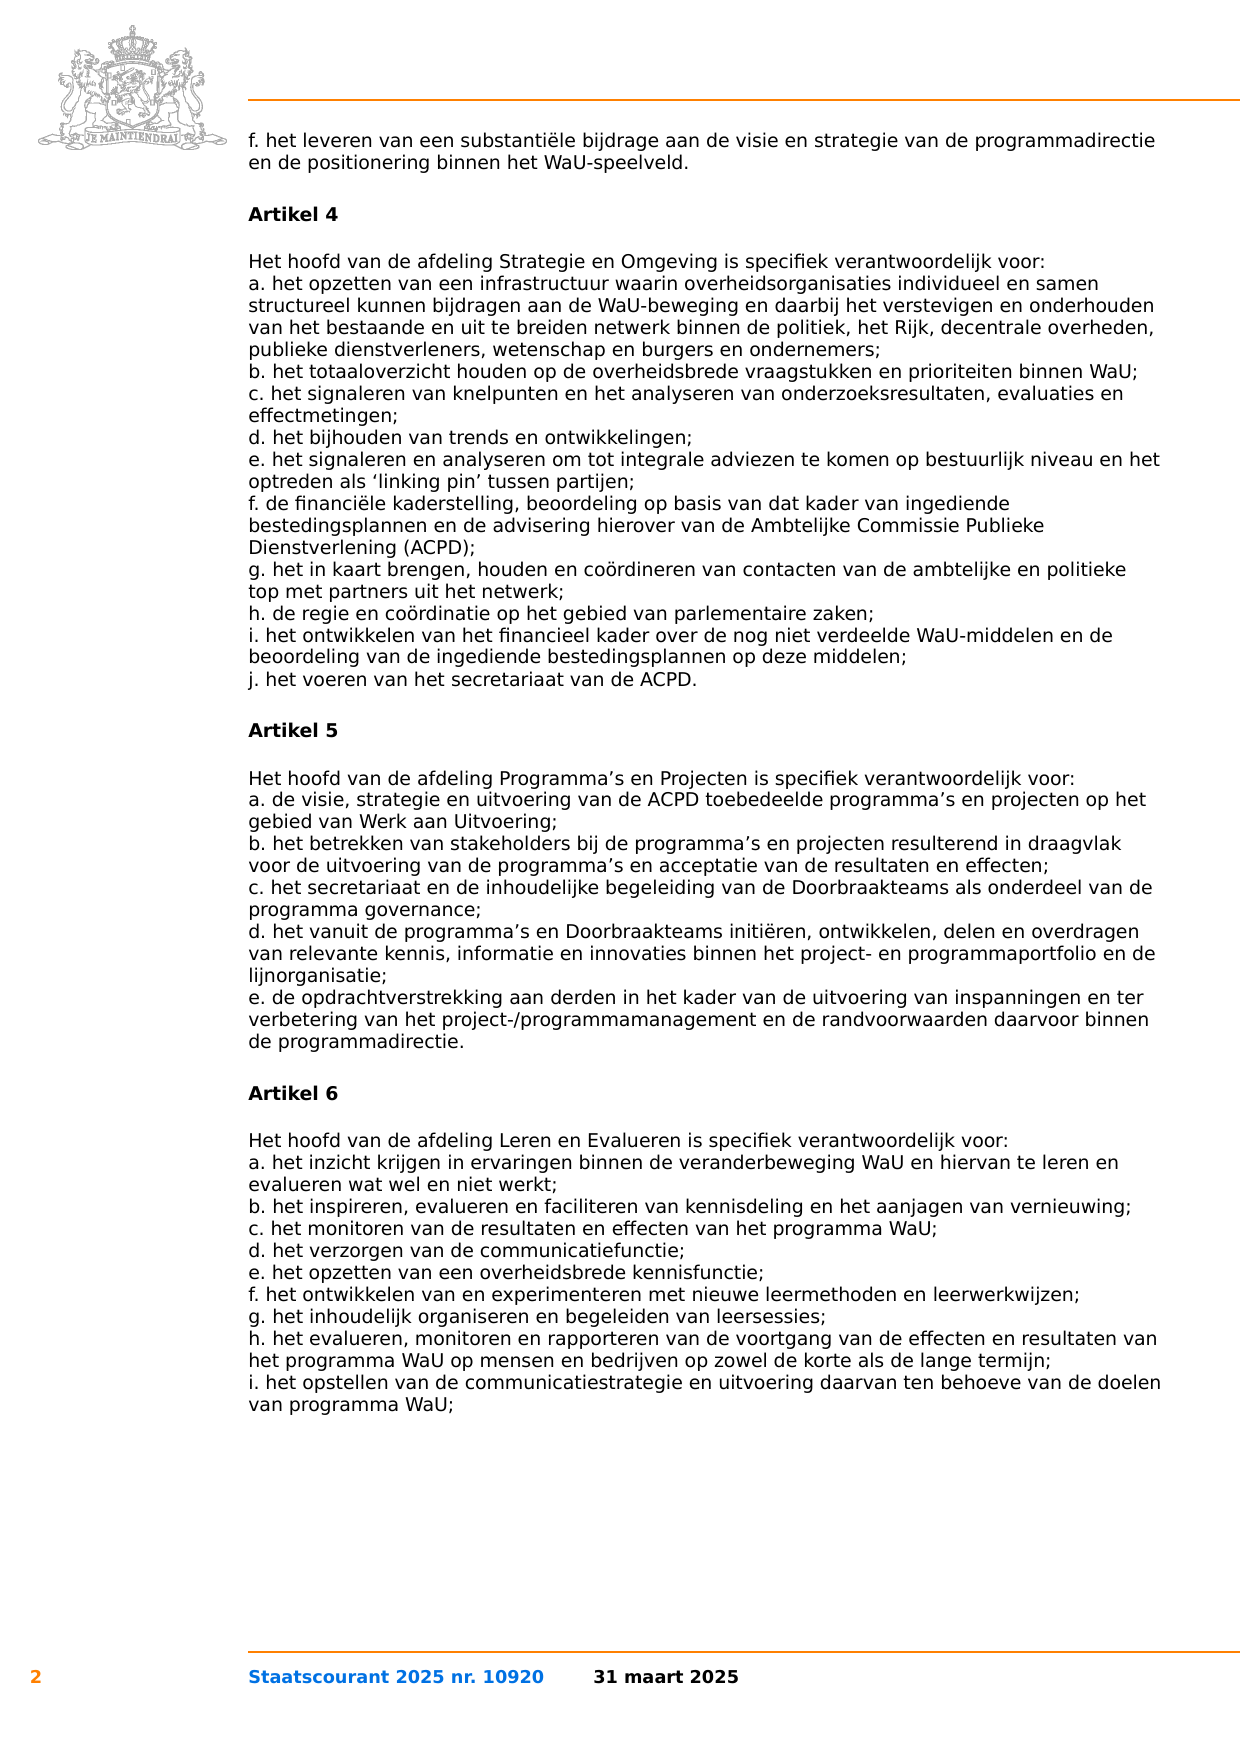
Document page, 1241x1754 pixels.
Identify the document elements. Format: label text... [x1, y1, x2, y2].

text i. het opstellen van de communicatiestrategie en uitvoering daarvan ten behoeve van de doelen van programma WaU; [248, 1372, 1163, 1416]
text b. het totaaloverzicht houden op de overheidsbrede vraagstukken en prioriteiten binnen WaU; [248, 361, 1163, 383]
text Het hoofd van de afdeling Strategie en Omgeving is specifiek verantwoordelijk voor: [248, 251, 1163, 273]
text c. het signaleren van knelpunten en het analyseren van onderzoeksresultaten, evaluaties en effectmetingen; [248, 383, 1163, 427]
text h. de regie en coördinatie op het gebied van parlementaire zaken; [248, 602, 1163, 624]
text d. het vanuit de programma’s en Doorbraakteams initiëren, ontwikkelen, delen en overdragen van relevante kennis, informatie en innovaties binnen het project- en programmaportfolio en de lijnorganisatie; [248, 921, 1163, 987]
subtitle Artikel 5 [248, 720, 1163, 742]
text e. het signaleren en analyseren om tot integrale adviezen te komen op bestuurlijk niveau en het optreden als ‘linking pin’ tussen partijen; [248, 449, 1163, 493]
text c. het monitoren van de resultaten en effecten van het programma WaU; [248, 1218, 1163, 1240]
text a. het inzicht krijgen in ervaringen binnen de veranderbeweging WaU en hiervan te leren en evalueren wat wel en niet werkt; [248, 1152, 1163, 1196]
text g. het in kaart brengen, houden en coördineren van contacten van de ambtelijke en politieke top met partners uit het netwerk; [248, 558, 1163, 602]
text b. het betrekken van stakeholders bij de programma’s en projecten resulterend in draagvlak voor de uitvoering van de programma’s en acceptatie van de resultaten en effecten; [248, 833, 1163, 877]
text d. het verzorgen van de communicatiefunctie; [248, 1240, 1163, 1262]
text e. de opdrachtverstrekking aan derden in het kader van de uitvoering van inspanningen en ter verbetering van het project-/programmamanagement en de randvoorwaarden daarvoor binnen de programmadirectie. [248, 987, 1163, 1053]
text a. de visie, strategie en uitvoering van de ACPD toebedeelde programma’s en projecten op het gebied van Werk aan Uitvoering; [248, 789, 1163, 833]
subtitle Artikel 4 [248, 204, 1163, 226]
text Het hoofd van de afdeling Programma’s en Projecten is specifiek verantwoordelijk voor: [248, 767, 1163, 789]
text d. het bijhouden van trends en ontwikkelingen; [248, 427, 1163, 449]
text c. het secretariaat en de inhoudelijke begeleiding van de Doorbraakteams als onderdeel van de programma governance; [248, 877, 1163, 921]
text g. het inhoudelijk organiseren en begeleiden van leersessies; [248, 1306, 1163, 1328]
text i. het ontwikkelen van het financieel kader over de nog niet verdeelde WaU-middelen en de beoordeling van de ingediende bestedingsplannen op deze middelen; [248, 624, 1163, 668]
text Het hoofd van de afdeling Leren en Evalueren is specifiek verantwoordelijk voor: [248, 1130, 1163, 1152]
text f. het ontwikkelen van en experimenteren met nieuwe leermethoden en leerwerkwijzen; [248, 1284, 1163, 1306]
text j. het voeren van het secretariaat van de ACPD. [248, 668, 1163, 690]
picture [38, 25, 227, 150]
text f. het leveren van een substantiële bijdrage aan de visie en strategie van de programmadirectie en de positionering binnen het WaU-speelveld. [248, 130, 1163, 174]
text e. het opzetten van een overheidsbrede kennisfunctie; [248, 1262, 1163, 1284]
text h. het evalueren, monitoren en rapporteren van de voortgang van de effecten en resultaten van het programma WaU op mensen en bedrijven op zowel de korte als de lange termijn; [248, 1328, 1163, 1372]
text a. het opzetten van een infrastructuur waarin overheidsorganisaties individueel en samen structureel kunnen bijdragen aan de WaU-beweging en daarbij het verstevigen en onderhouden van het bestaande en uit te breiden netwerk binnen de politiek, het Rijk, decentrale overheden, publieke dienstverleners, wetenschap en burgers en ondernemers; [248, 273, 1163, 361]
subtitle Artikel 6 [248, 1083, 1163, 1105]
text f. de financiële kaderstelling, beoordeling op basis van dat kader van ingediende bestedingsplannen en de advisering hierover van de Ambtelijke Commissie Publieke Dienstverlening (ACPD); [248, 493, 1163, 558]
text b. het inspireren, evalueren en faciliteren van kennisdeling en het aanjagen van vernieuwing; [248, 1196, 1163, 1218]
